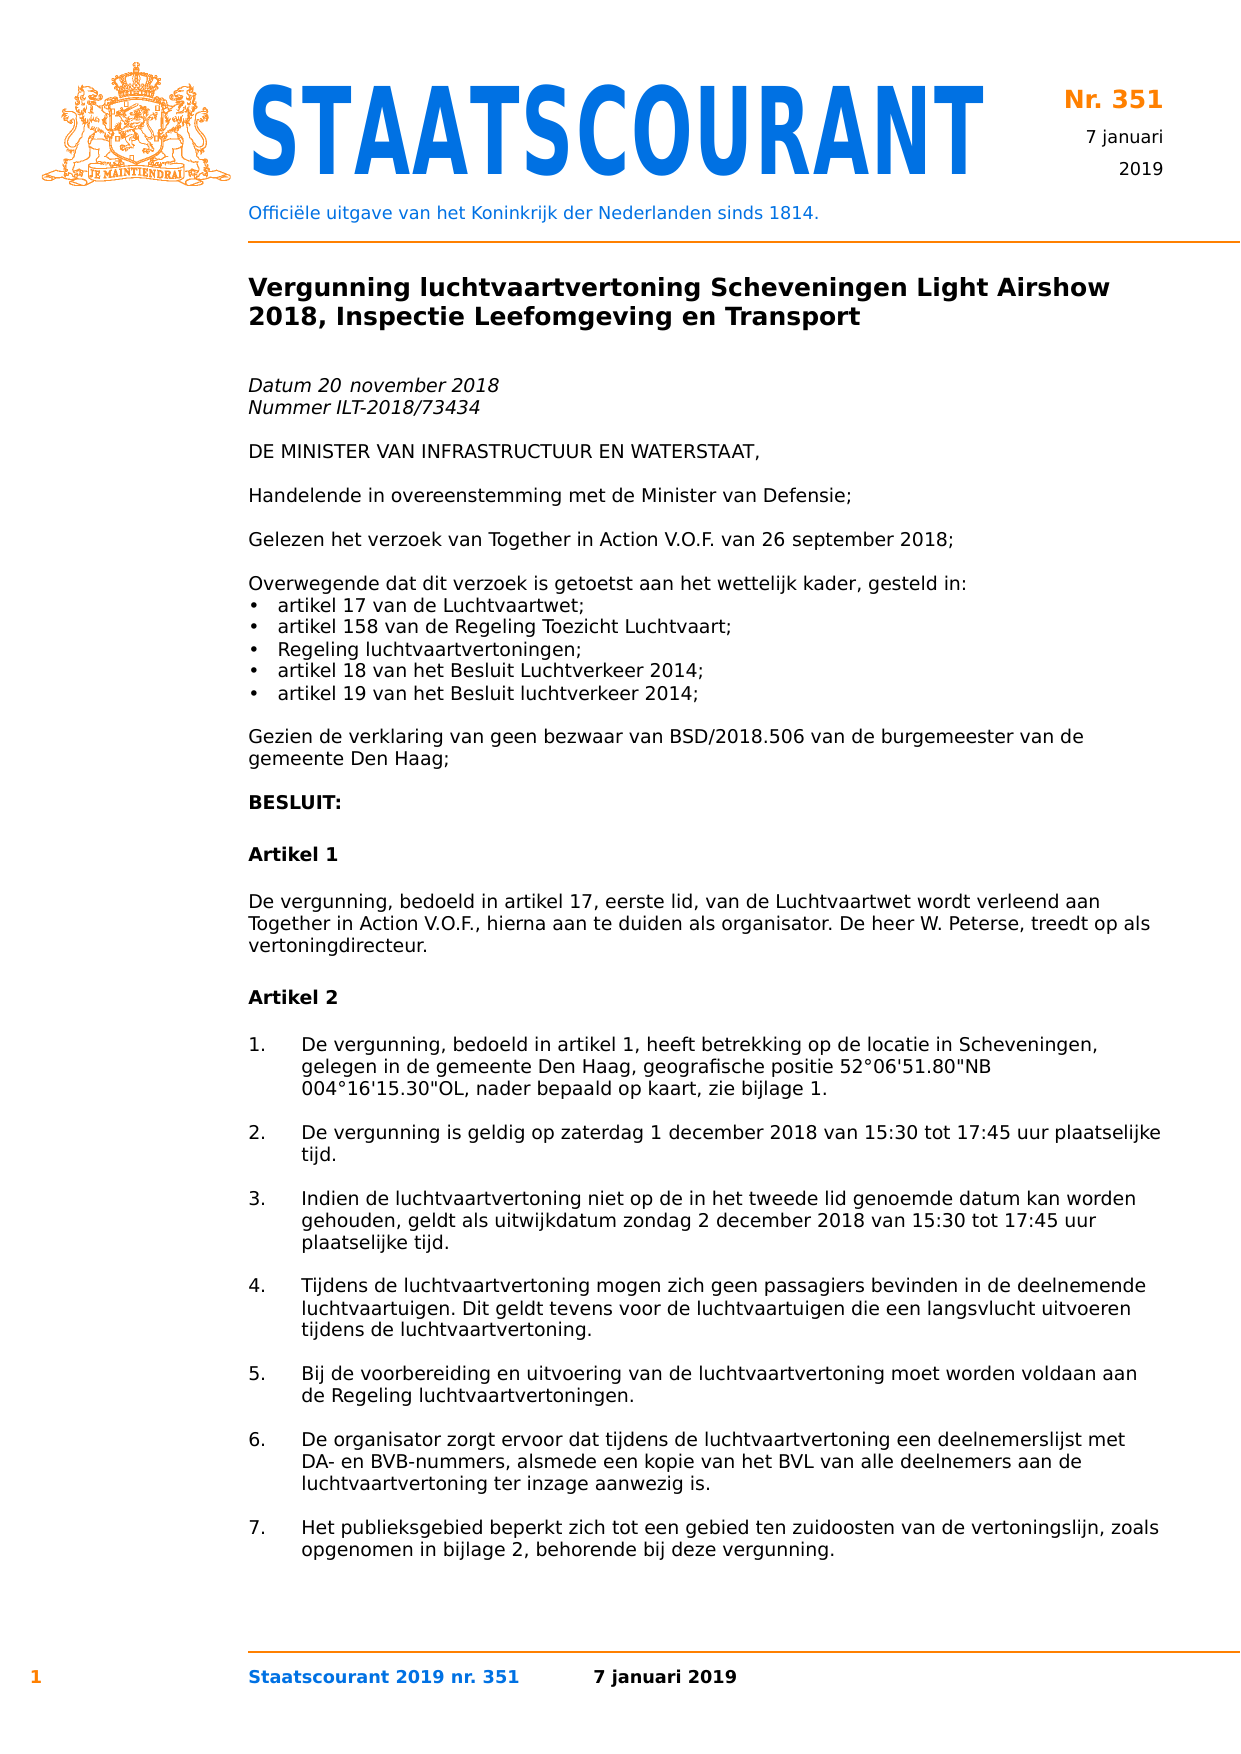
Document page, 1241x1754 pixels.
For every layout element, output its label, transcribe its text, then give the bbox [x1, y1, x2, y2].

text Handelende in overeenstemming met de Minister van Defensie; [248, 485, 1163, 507]
text 3. Indien de luchtvaartvertoning niet op de in het tweede lid genoemde datum kan worden gehouden, geldt als uitwijkdatum zondag 2 december 2018 van 15:30 tot 17:45 uur plaatselijke tijd. [248, 1188, 1163, 1253]
table_header Nr. 351 [998, 62, 1240, 121]
text • Regeling luchtvaartvertoningen; [248, 638, 1163, 660]
text 2. De vergunning is geldig op zaterdag 1 december 2018 van 15:30 tot 17:45 uur plaatselijke tijd. [248, 1122, 1163, 1166]
text • artikel 19 van het Besluit luchtverkeer 2014; [248, 682, 1163, 704]
text • artikel 18 van het Besluit Luchtverkeer 2014; [248, 660, 1163, 682]
subtitle Vergunning luchtvaartvertoning Scheveningen Light Airshow 2018, Inspectie Leefomgeving en Transport [248, 273, 1163, 331]
text BESLUIT: [248, 792, 1163, 814]
table_header STAATSCOURANT [248, 62, 998, 203]
text 7. Het publieksgebied beperkt zich tot een gebied ten zuidoosten van de vertoningslijn, zoals opgenomen in bijlage 2, behorende bij deze vergunning. [248, 1517, 1163, 1561]
text DE MINISTER VAN INFRASTRUCTUUR EN WATERSTAAT, [248, 441, 1163, 463]
text Gezien de verklaring van geen bezwaar van BSD/2018.506 van de burgemeester van de gemeente Den Haag; [248, 726, 1163, 770]
table_cell Officiële uitgave van het Koninkrijk der Nederlanden sinds 1814. [248, 203, 1240, 241]
text 1. De vergunning, bedoeld in artikel 1, heeft betrekking op de locatie in Scheveningen, gelegen in de gemeente Den Haag, geografische positie 52°06'51.80"NB 004°16'15.30"OL, nader bepaald op kaart, zie bijlage 1. [248, 1034, 1163, 1100]
text Datum 20 november 2018 [248, 375, 1163, 397]
text Overwegende dat dit verzoek is getoetst aan het wettelijk kader, gesteld in: [248, 572, 1163, 594]
subtitle Artikel 2 [248, 987, 1163, 1009]
text 4. Tijdens de luchtvaartvertoning mogen zich geen passagiers bevinden in de deelnemende luchtvaartuigen. Dit geldt tevens voor de luchtvaartuigen die een langsvlucht uitvoeren tijdens de luchtvaartvertoning. [248, 1275, 1163, 1341]
table_header [25, 62, 248, 241]
picture [41, 62, 231, 186]
text Nummer ILT-2018/73434 [248, 397, 1163, 419]
text • artikel 158 van de Regeling Toezicht Luchtvaart; [248, 616, 1163, 638]
text • artikel 17 van de Luchtvaartwet; [248, 594, 1163, 616]
table_cell 2019 [998, 153, 1240, 203]
text Gelezen het verzoek van Together in Action V.O.F. van 26 september 2018; [248, 529, 1163, 551]
text 5. Bij de voorbereiding en uitvoering van de luchtvaartvertoning moet worden voldaan aan de Regeling luchtvaartvertoningen. [248, 1363, 1163, 1407]
table_cell 7 januari [998, 121, 1240, 153]
text 6. De organisator zorgt ervoor dat tijdens de luchtvaartvertoning een deelnemerslijst met DA- en BVB-nummers, alsmede een kopie van het BVL van alle deelnemers aan de luchtvaartvertoning ter inzage aanwezig is. [248, 1429, 1163, 1495]
text De vergunning, bedoeld in artikel 17, eerste lid, van de Luchtvaartwet wordt verleend aan Together in Action V.O.F., hierna aan te duiden als organisator. De heer W. Peterse, treedt op als vertoningdirecteur. [248, 891, 1163, 957]
subtitle Artikel 1 [248, 844, 1163, 866]
